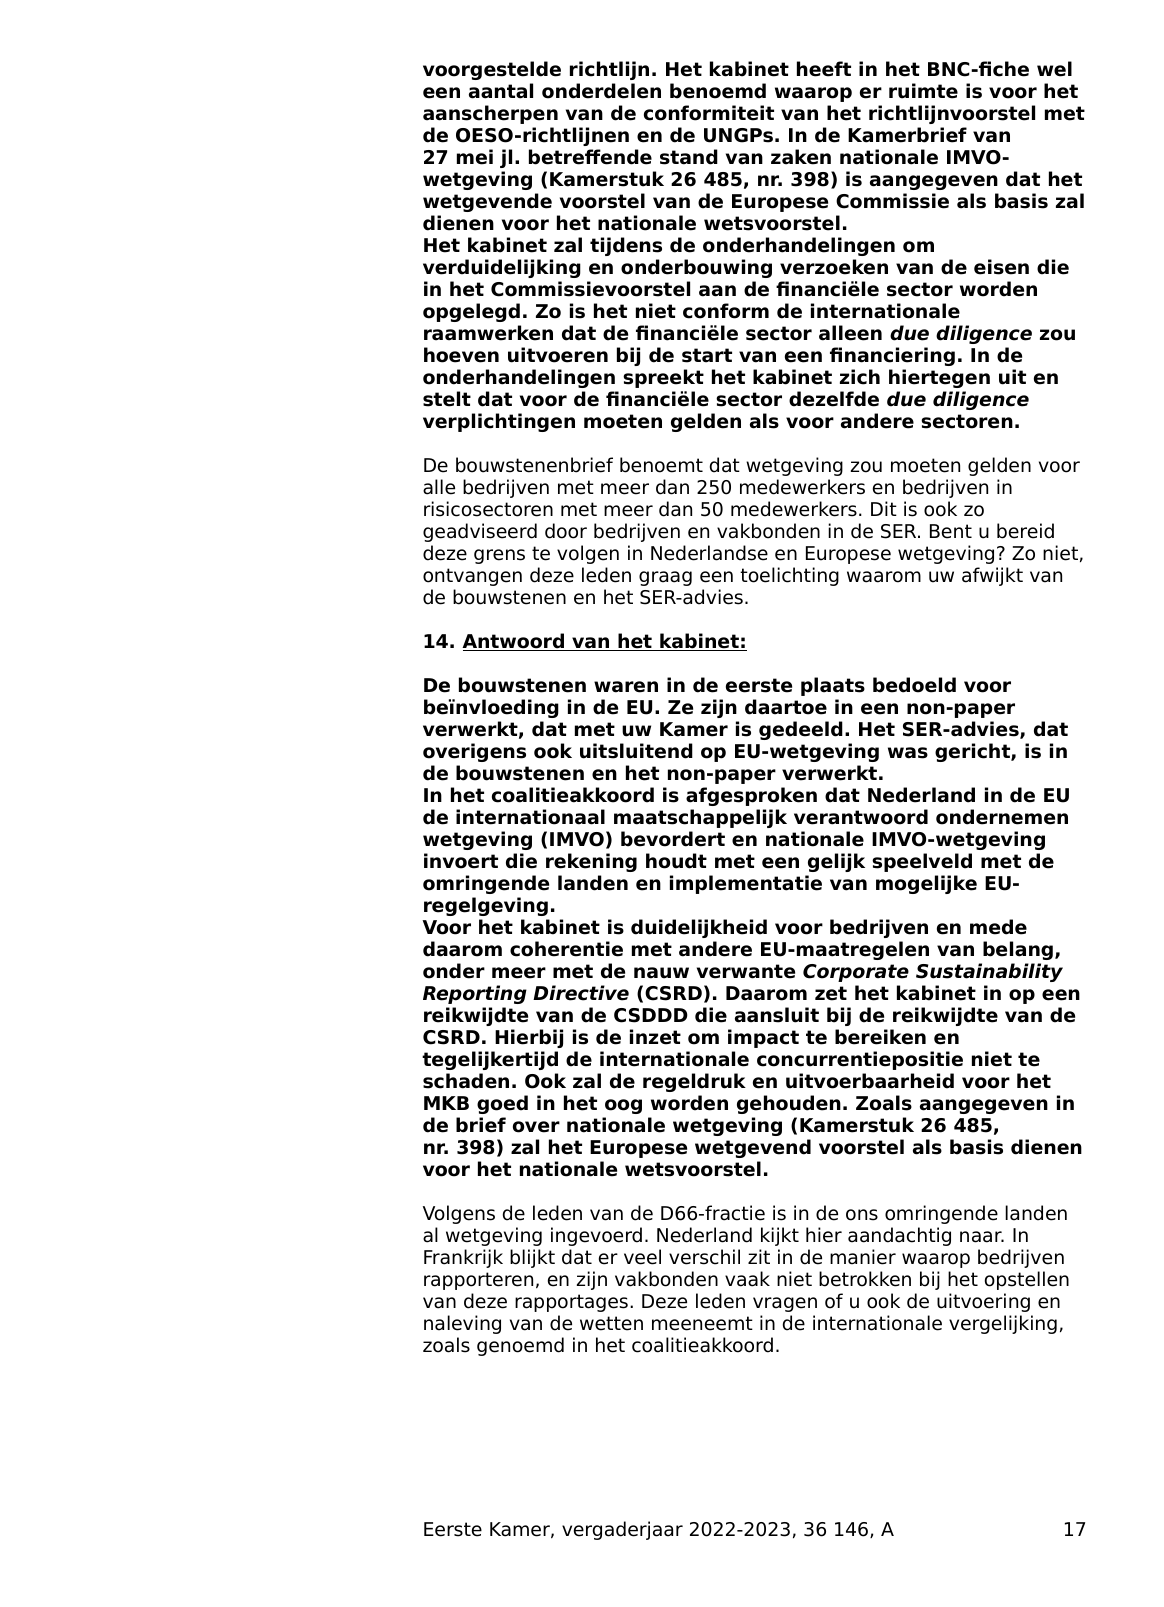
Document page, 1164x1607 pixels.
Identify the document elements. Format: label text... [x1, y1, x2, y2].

text De bouwstenenbrief benoemt dat wetgeving zou moeten gelden voor alle bedrijven met meer dan 250 medewerkers en bedrijven in risicosectoren met meer dan 50 medewerkers. Dit is ook zo geadviseerd door bedrijven en vakbonden in de SER. Bent u bereid deze grens te volgen in Nederlandse en Europese wetgeving? Zo niet, ontvangen deze leden graag een toelichting waarom uw afwijkt van de bouwstenen en het SER-advies. [422, 455, 1087, 609]
text Het kabinet zal tijdens de onderhandelingen om verduidelijking en onderbouwing verzoeken van de eisen die in het Commissievoorstel aan de financiële sector worden opgelegd. Zo is het niet conform de internationale raamwerken dat de financiële sector alleen due diligence zou hoeven uitvoeren bij de start van een financiering. In de onderhandelingen spreekt het kabinet zich hiertegen uit en stelt dat voor de financiële sector dezelfde due diligence verplichtingen moeten gelden als voor andere sectoren. [422, 235, 1087, 433]
subtitle 14. Antwoord van het kabinet: [422, 631, 1087, 653]
text In het coalitieakkoord is afgesproken dat Nederland in de EU de internationaal maatschappelijk verantwoord ondernemen wetgeving (IMVO) bevordert en nationale IMVO-wetgeving invoert die rekening houdt met een gelijk speelveld met de omringende landen en implementatie van mogelijke EU-regelgeving. [422, 785, 1087, 917]
text Volgens de leden van de D66-fractie is in de ons omringende landen al wetgeving ingevoerd. Nederland kijkt hier aandachtig naar. In Frankrijk blijkt dat er veel verschil zit in de manier waarop bedrijven rapporteren, en zijn vakbonden vaak niet betrokken bij het opstellen van deze rapportages. Deze leden vragen of u ook de uitvoering en naleving van de wetten meeneemt in de internationale vergelijking, zoals genoemd in het coalitieakkoord. [422, 1203, 1087, 1357]
text Voor het kabinet is duidelijkheid voor bedrijven en mede daarom coherentie met andere EU-maatregelen van belang, onder meer met de nauw verwante Corporate Sustainability Reporting Directive (CSRD). Daarom zet het kabinet in op een reikwijdte van de CSDDD die aansluit bij de reikwijdte van de CSRD. Hierbij is de inzet om impact te bereiken en tegelijkertijd de internationale concurrentiepositie niet te schaden. Ook zal de regeldruk en uitvoerbaarheid voor het MKB goed in het oog worden gehouden. Zoals aangegeven in de brief over nationale wetgeving (Kamerstuk 26 485, nr. 398) zal het Europese wetgevend voorstel als basis dienen voor het nationale wetsvoorstel. [422, 917, 1087, 1181]
text De bouwstenen waren in de eerste plaats bedoeld voor beïnvloeding in de EU. Ze zijn daartoe in een non-paper verwerkt, dat met uw Kamer is gedeeld. Het SER-advies, dat overigens ook uitsluitend op EU-wetgeving was gericht, is in de bouwstenen en het non-paper verwerkt. [422, 675, 1087, 785]
text voorgestelde richtlijn. Het kabinet heeft in het BNC-fiche wel een aantal onderdelen benoemd waarop er ruimte is voor het aanscherpen van de conformiteit van het richtlijnvoorstel met de OESO-richtlijnen en de UNGPs. In de Kamerbrief van 27 mei jl. betreffende stand van zaken nationale IMVO-wetgeving (Kamerstuk 26 485, nr. 398) is aangegeven dat het wetgevende voorstel van de Europese Commissie als basis zal dienen voor het nationale wetsvoorstel. [422, 59, 1087, 235]
